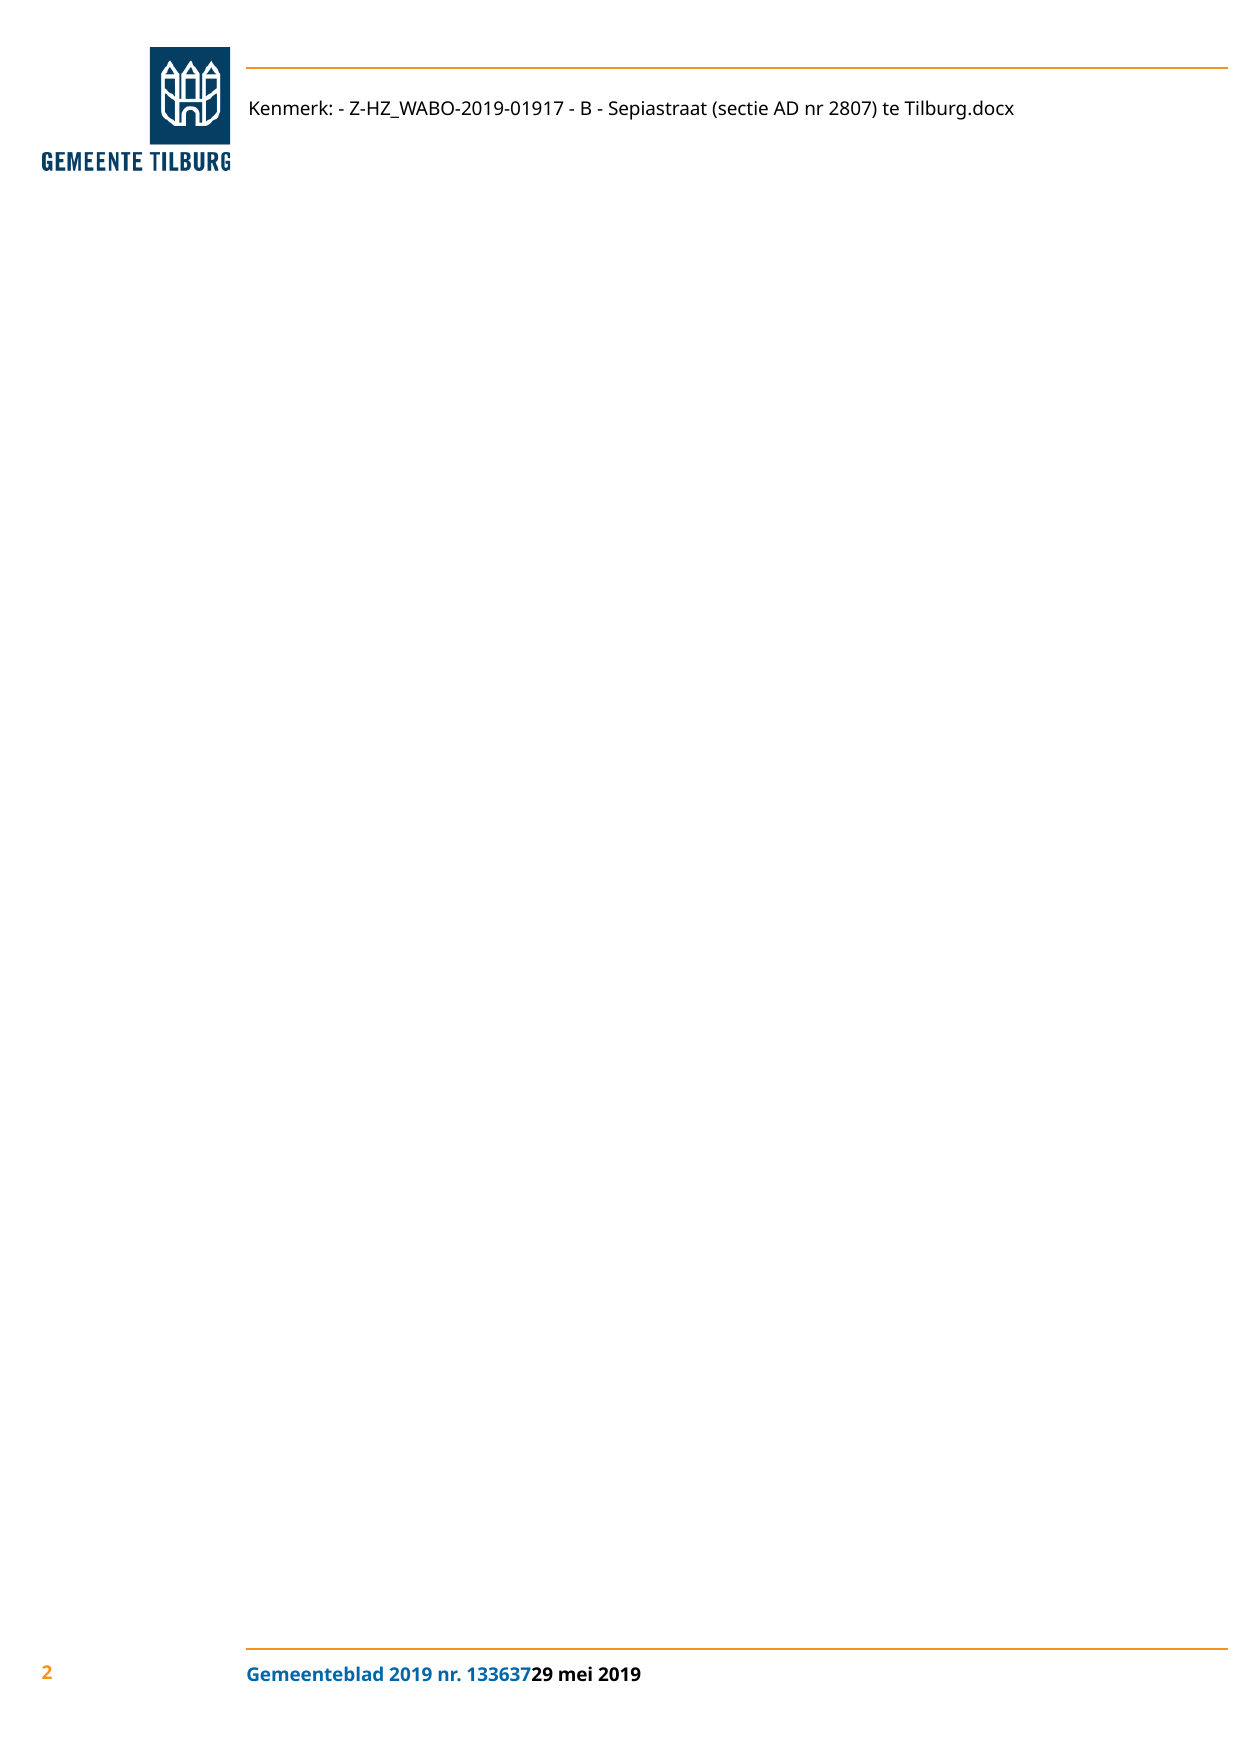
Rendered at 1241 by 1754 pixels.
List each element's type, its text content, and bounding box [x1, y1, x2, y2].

picture [41, 47, 231, 172]
text Kenmerk: - Z-HZ_WABO-2019-01917 - B - Sepiastraat (sectie AD nr 2807) te Tilburg.docx [248, 95, 1152, 121]
